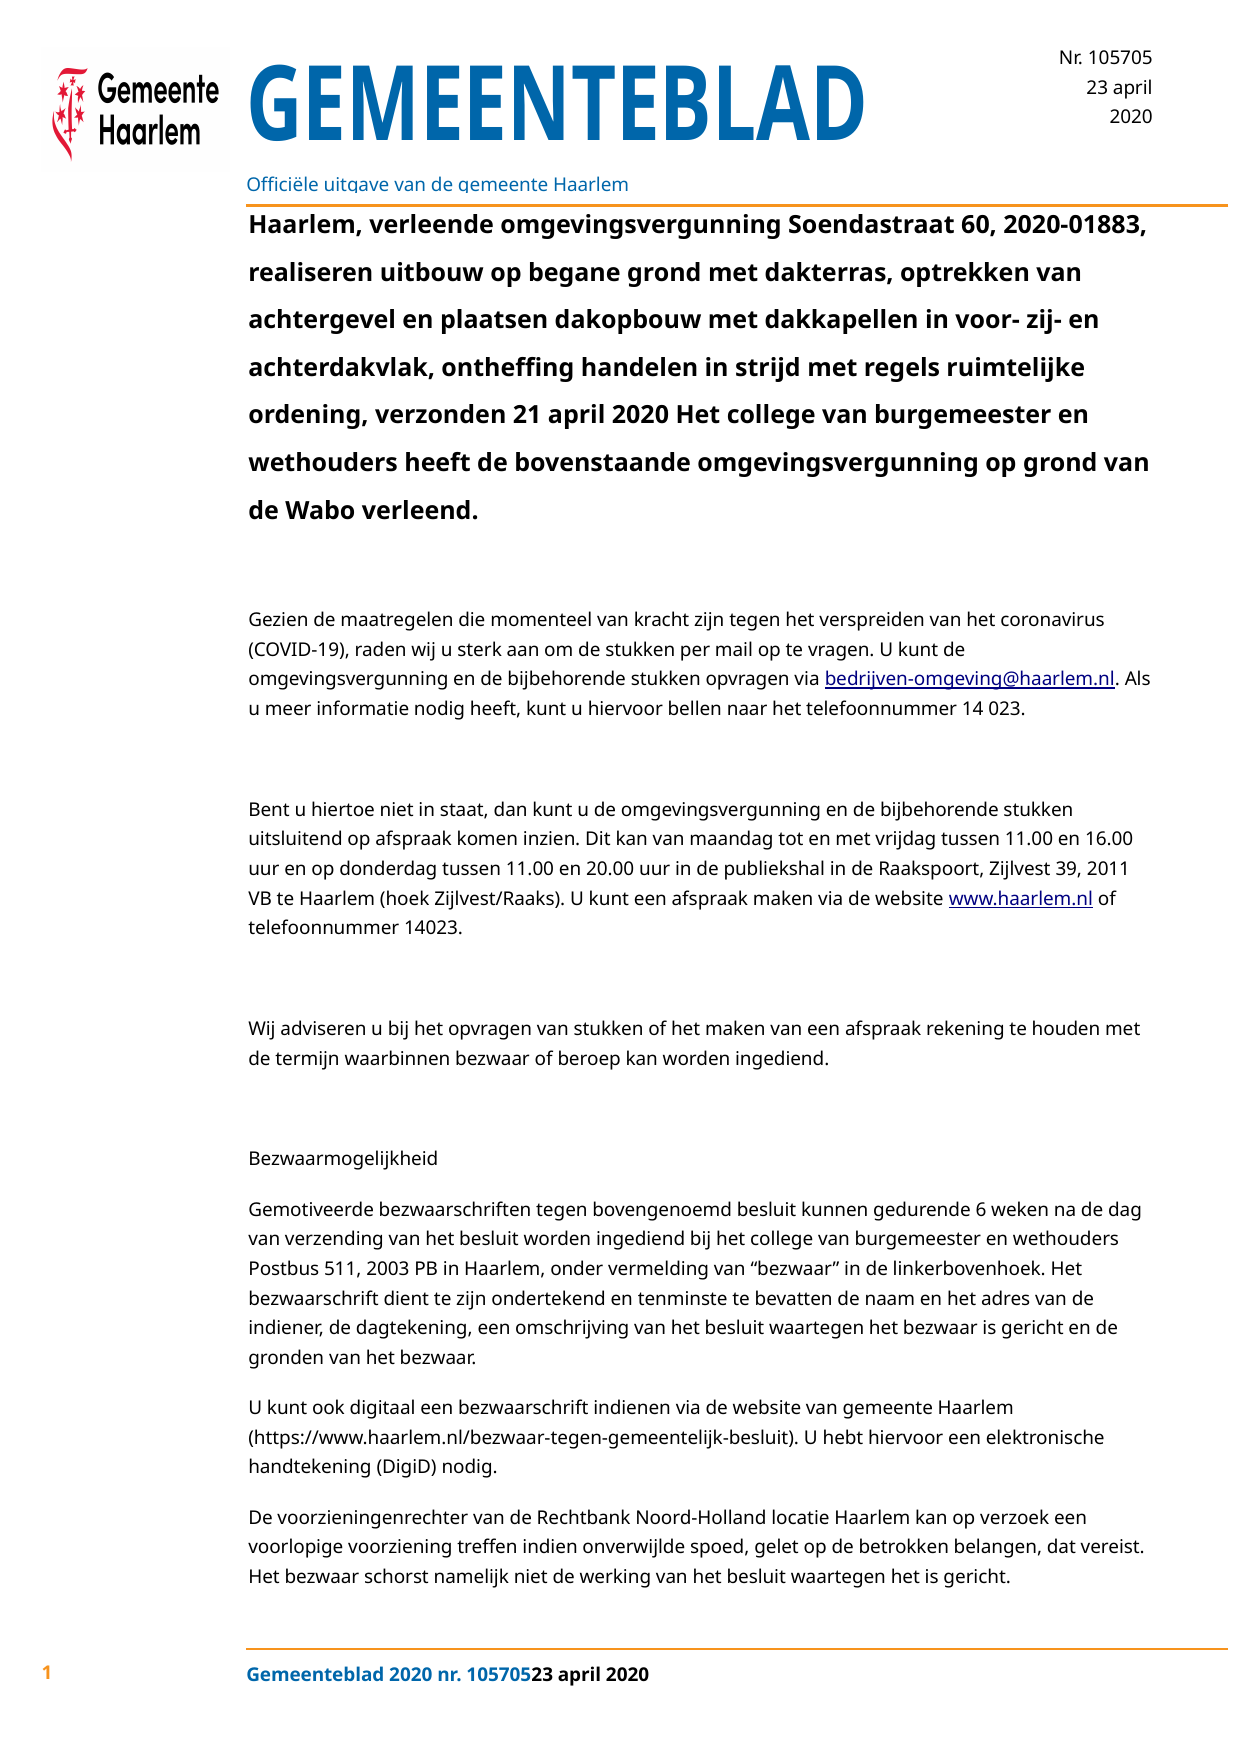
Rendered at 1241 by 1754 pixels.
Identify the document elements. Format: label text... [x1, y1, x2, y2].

text Bent u hiertoe niet in staat, dan kunt u de omgevingsvergunning en de bijbehorende stukken uitsluitend op afspraak komen inzien. Dit kan van maandag tot en met vrijdag tussen 11.00 en 16.00 uur en op donderdag tussen 11.00 en 20.00 uur in de publiekshal in de Raakspoort, Zijlvest 39, 2011 VB te Haarlem (hoek Zijlvest/Raaks). U kunt een afspraak maken via de website www.haarlem.nl of telefoonnummer 14023. [248, 796, 1152, 940]
text Wij adviseren u bij het opvragen van stukken of het maken van een afspraak rekening te houden met de termijn waarbinnen bezwaar of beroep kan worden ingediend. [248, 1015, 1152, 1070]
text Gemotiveerde bezwaarschriften tegen bovengenoemd besluit kunnen gedurende 6 weken na de dag van verzending van het besluit worden ingediend bij het college van burgemeester en wethouders Postbus 511, 2003 PB in Haarlem, onder vermelding van “bezwaar” in de linkerbovenhoek. Het bezwaarschrift dient te zijn ondertekend en tenminste te bevatten de naam en het adres van de indiener, de dagtekening, een omschrijving van het besluit waartegen het bezwaar is gericht en de gronden van het bezwaar. [248, 1196, 1152, 1369]
text Gezien de maatregelen die momenteel van kracht zijn tegen het verspreiden van het coronavirus (COVID-19), raden wij u sterk aan om de stukken per mail op te vragen. U kunt de omgevingsvergunning en de bijbehorende stukken opvragen via bedrijven-omgeving@haarlem.nl. Als u meer informatie nodig heeft, kunt u hiervoor bellen naar het telefoonnummer 14 023. [248, 606, 1152, 721]
text Haarlem, verleende omgevingsvergunning Soendastraat 60, 2020-01883, realiseren uitbouw op begane grond met dakterras, optrekken van achtergevel en plaatsen dakopbouw met dakkapellen in voor- zij- en achterdakvlak, ontheffing handelen in strijd met regels ruimtelijke ordening, verzonden 21 april 2020 Het college van burgemeester en wethouders heeft de bovenstaande omgevingsvergunning op grond van de Wabo verleend. [248, 207, 1152, 526]
picture [41, 47, 231, 172]
text U kunt ook digitaal een bezwaarschrift indienen via de website van gemeente Haarlem (https://www.haarlem.nl/bezwaar-tegen-gemeentelijk-besluit). U hebt hiervoor een elektronische handtekening (DigiD) nodig. [248, 1394, 1152, 1479]
text Bezwaarmogelijkheid [248, 1146, 1152, 1171]
text De voorzieningenrechter van de Rechtbank Noord-Holland locatie Haarlem kan op verzoek een voorlopige voorziening treffen indien onverwijlde spoed, gelet op de betrokken belangen, dat vereist. Het bezwaar schorst namelijk niet de werking van het besluit waartegen het is gericht. [248, 1504, 1152, 1589]
